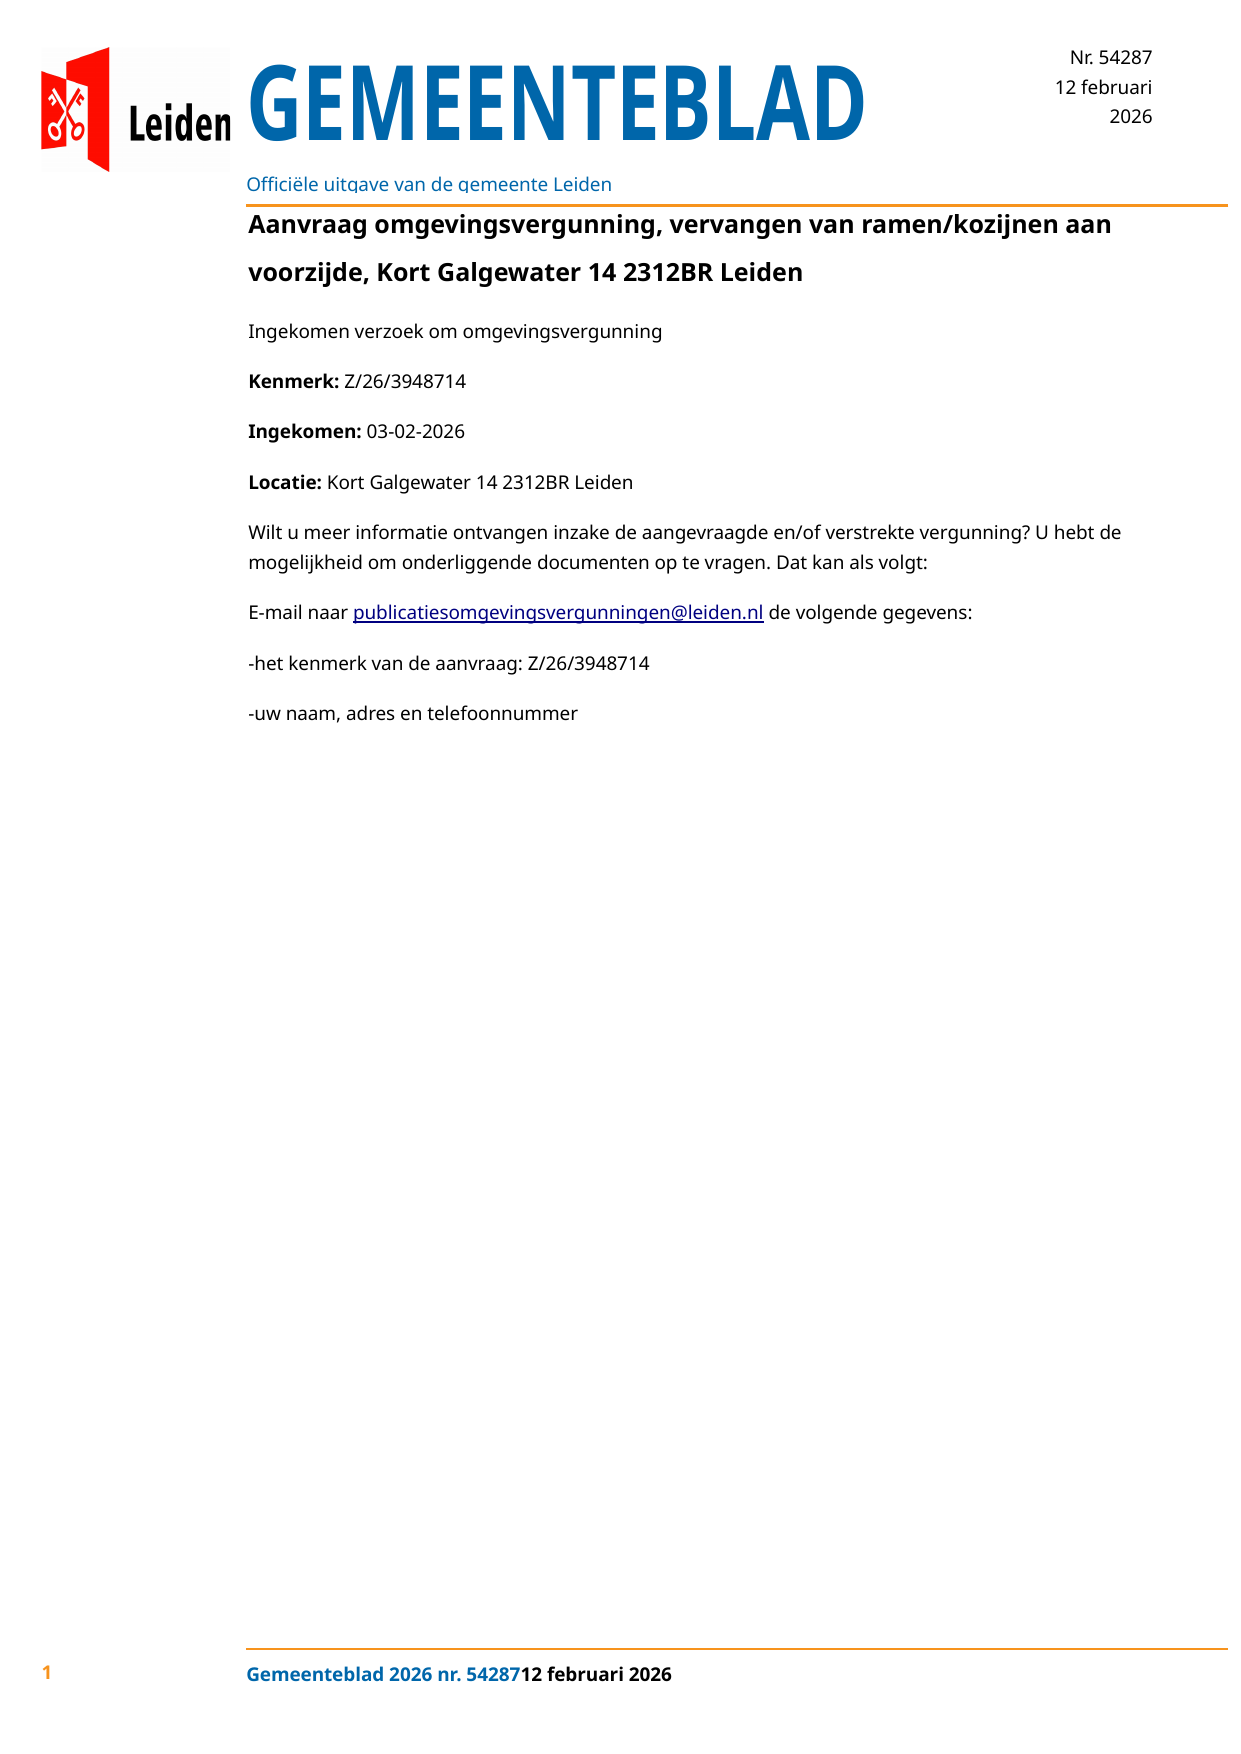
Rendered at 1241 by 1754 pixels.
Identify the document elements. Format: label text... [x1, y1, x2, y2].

text -het kenmerk van de aanvraag: Z/26/3948714 [248, 650, 1152, 676]
text Locatie: Kort Galgewater 14 2312BR Leiden [248, 469, 1152, 495]
text E-mail naar publicatiesomgevingsvergunningen@leiden.nl de volgende gegevens: [248, 599, 1152, 625]
text Ingekomen verzoek om omgevingsvergunning [248, 318, 1152, 344]
text Ingekomen: 03-02-2026 [248, 419, 1152, 444]
text Kenmerk: Z/26/3948714 [248, 368, 1152, 394]
text -uw naam, adres en telefoonnummer [248, 700, 1152, 726]
text Wilt u meer informatie ontvangen inzake de aangevraagde en/of verstrekte vergunning? U hebt de mogelijkheid om onderliggende documenten op te vragen. Dat kan als volgt: [248, 519, 1152, 575]
picture [41, 47, 231, 172]
text Aanvraag omgevingsvergunning, vervangen van ramen/kozijnen aan voorzijde, Kort Galgewater 14 2312BR Leiden [248, 207, 1152, 288]
